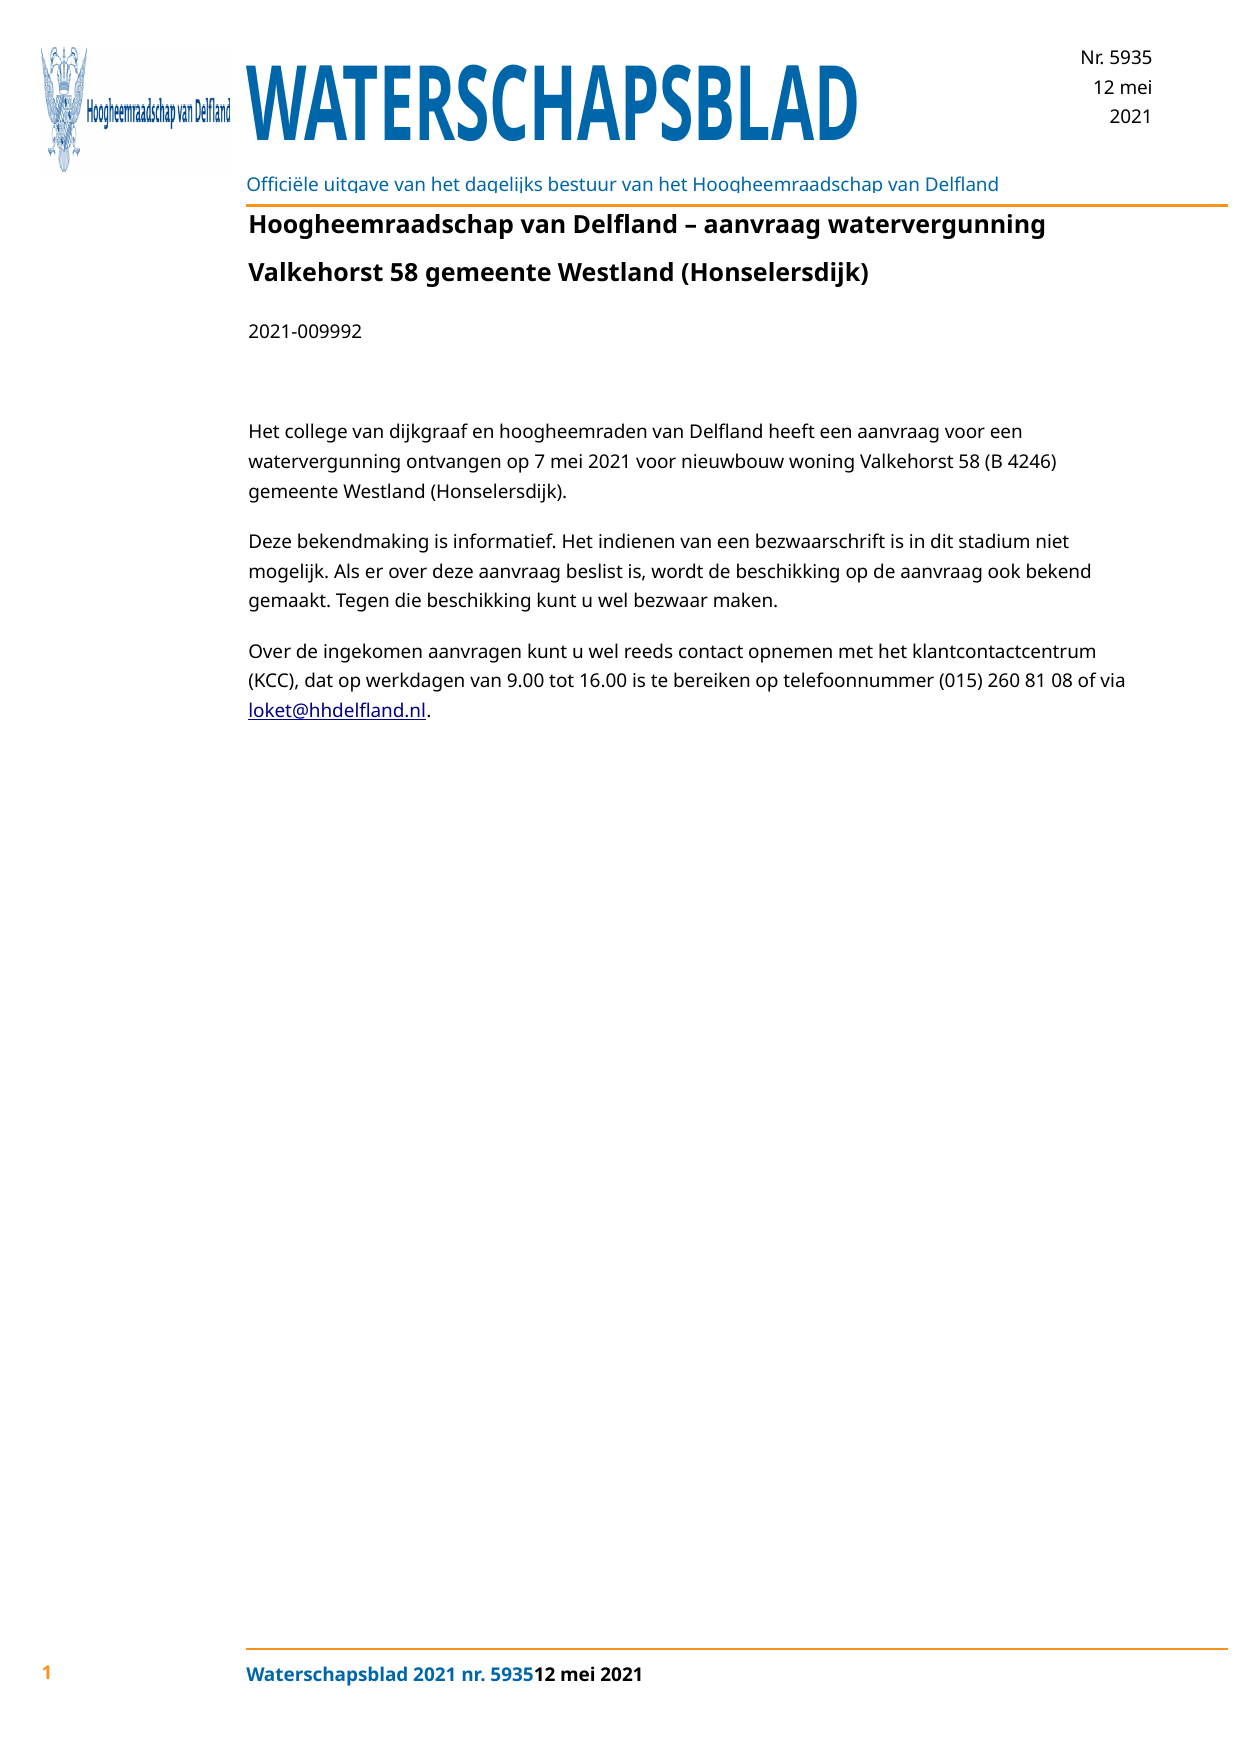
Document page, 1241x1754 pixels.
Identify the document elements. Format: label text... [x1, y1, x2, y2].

text Het college van dijkgraaf en hoogheemraden van Delfland heeft een aanvraag voor een watervergunning ontvangen op 7 mei 2021 voor nieuwbouw woning Valkehorst 58 (B 4246) gemeente Westland (Honselersdijk). [248, 419, 1152, 504]
text Over de ingekomen aanvragen kunt u wel reeds contact opnemen met het klantcontactcentrum (KCC), dat op werkdagen van 9.00 tot 16.00 is te bereiken op telefoonnummer (015) 260 81 08 of via loket@hhdelfland.nl. [248, 638, 1152, 723]
picture [41, 47, 231, 172]
text Hoogheemraadschap van Delfland – aanvraag watervergunning Valkehorst 58 gemeente Westland (Honselersdijk) [248, 207, 1152, 288]
text Deze bekendmaking is informatief. Het indienen van een bezwaarschrift is in dit stadium niet mogelijk. Als er over deze aanvraag beslist is, wordt de beschikking op de aanvraag ook bekend gemaakt. Tegen die beschikking kunt u wel bezwaar maken. [248, 528, 1152, 613]
text 2021-009992 [248, 318, 1152, 344]
